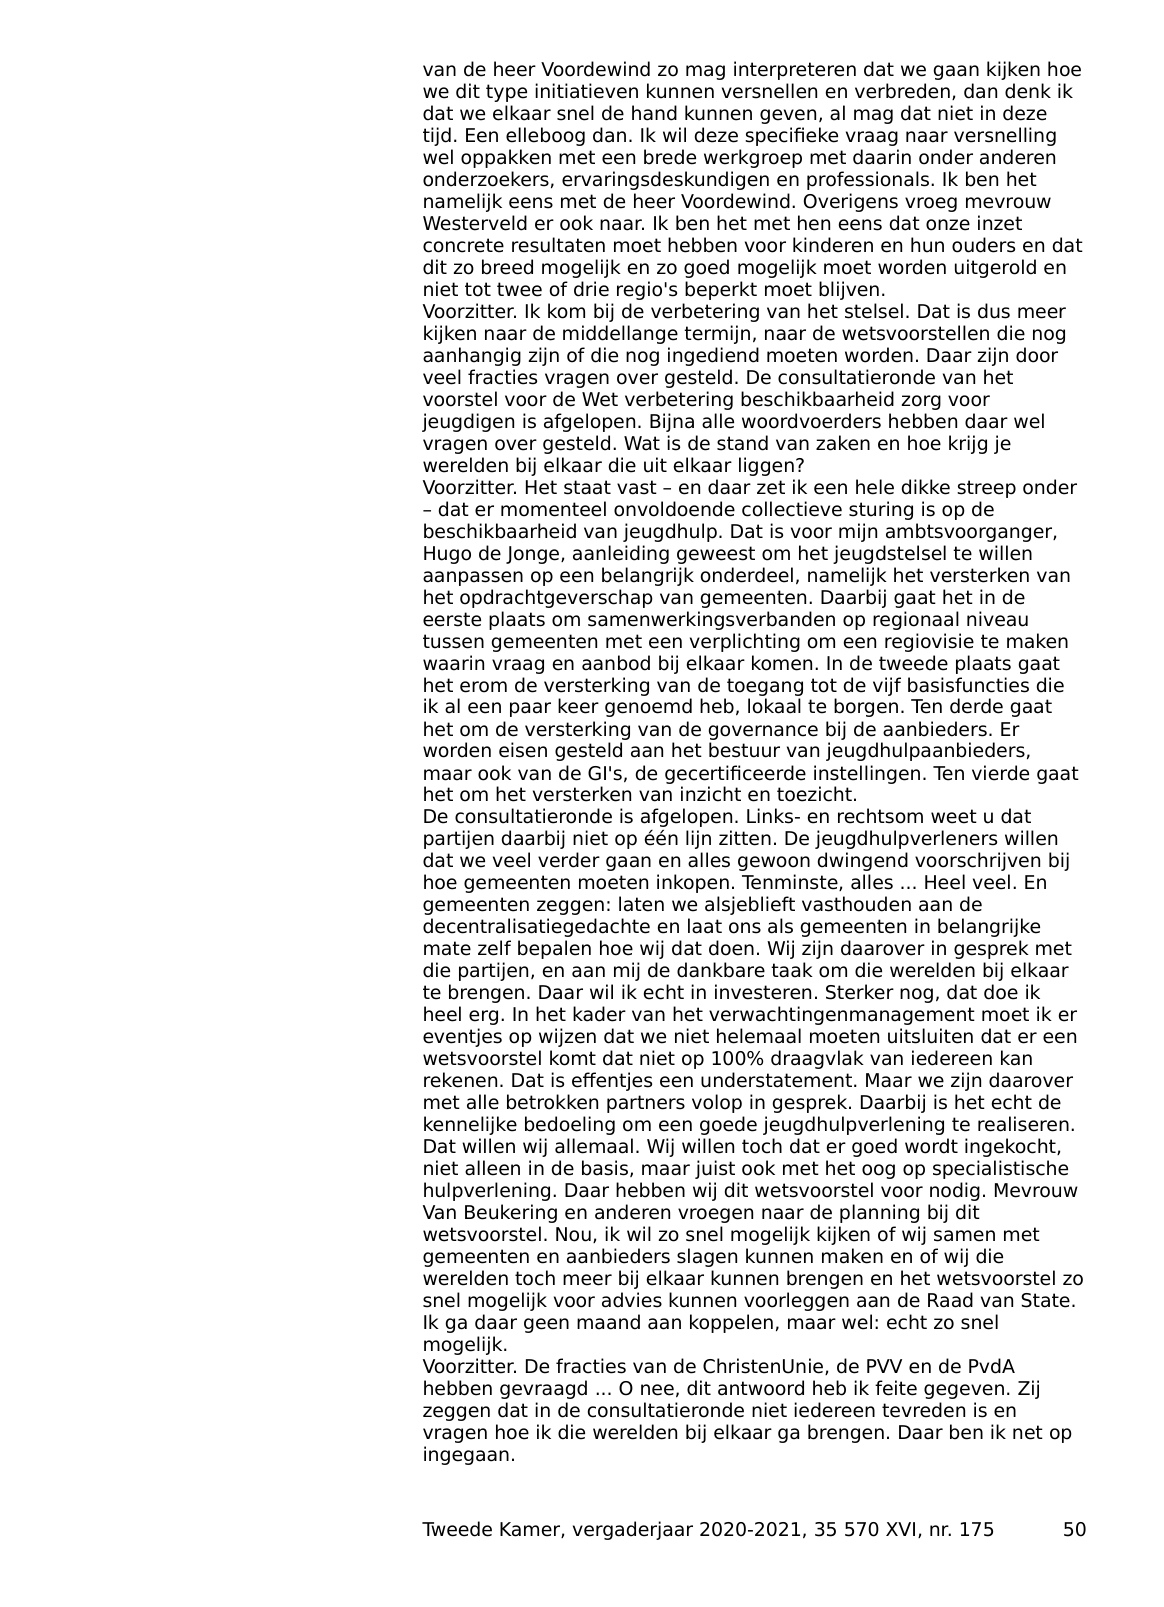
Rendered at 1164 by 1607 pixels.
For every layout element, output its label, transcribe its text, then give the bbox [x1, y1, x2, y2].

text Voorzitter. Het staat vast – en daar zet ik een hele dikke streep onder – dat er momenteel onvoldoende collectieve sturing is op de beschikbaarheid van jeugdhulp. Dat is voor mijn ambtsvoorganger, Hugo de Jonge, aanleiding geweest om het jeugdstelsel te willen aanpassen op een belangrijk onderdeel, namelijk het versterken van het opdrachtgeverschap van gemeenten. Daarbij gaat het in de eerste plaats om samenwerkingsverbanden op regionaal niveau tussen gemeenten met een verplichting om een regiovisie te maken waarin vraag en aanbod bij elkaar komen. In de tweede plaats gaat het erom de versterking van de toegang tot de vijf basisfuncties die ik al een paar keer genoemd heb, lokaal te borgen. Ten derde gaat het om de versterking van de governance bij de aanbieders. Er worden eisen gesteld aan het bestuur van jeugdhulpaanbieders, maar ook van de GI's, de gecertificeerde instellingen. Ten vierde gaat het om het versterken van inzicht en toezicht. [422, 477, 1087, 806]
text van de heer Voordewind zo mag interpreteren dat we gaan kijken hoe we dit type initiatieven kunnen versnellen en verbreden, dan denk ik dat we elkaar snel de hand kunnen geven, al mag dat niet in deze tijd. Een elleboog dan. Ik wil deze specifieke vraag naar versnelling wel oppakken met een brede werkgroep met daarin onder anderen onderzoekers, ervaringsdeskundigen en professionals. Ik ben het namelijk eens met de heer Voordewind. Overigens vroeg mevrouw Westerveld er ook naar. Ik ben het met hen eens dat onze inzet concrete resultaten moet hebben voor kinderen en hun ouders en dat dit zo breed mogelijk en zo goed mogelijk moet worden uitgerold en niet tot twee of drie regio's beperkt moet blijven. [422, 59, 1087, 301]
text Voorzitter. De fracties van de ChristenUnie, de PVV en de PvdA hebben gevraagd ... O nee, dit antwoord heb ik feite gegeven. Zij zeggen dat in de consultatieronde niet iedereen tevreden is en vragen hoe ik die werelden bij elkaar ga brengen. Daar ben ik net op ingegaan. [422, 1356, 1087, 1466]
text De consultatieronde is afgelopen. Links- en rechtsom weet u dat partijen daarbij niet op één lijn zitten. De jeugdhulpverleners willen dat we veel verder gaan en alles gewoon dwingend voorschrijven bij hoe gemeenten moeten inkopen. Tenminste, alles ... Heel veel. En gemeenten zeggen: laten we alsjeblieft vasthouden aan de decentralisatiegedachte en laat ons als gemeenten in belangrijke mate zelf bepalen hoe wij dat doen. Wij zijn daarover in gesprek met die partijen, en aan mij de dankbare taak om die werelden bij elkaar te brengen. Daar wil ik echt in investeren. Sterker nog, dat doe ik heel erg. In het kader van het verwachtingenmanagement moet ik er eventjes op wijzen dat we niet helemaal moeten uitsluiten dat er een wetsvoorstel komt dat niet op 100% draagvlak van iedereen kan rekenen. Dat is effentjes een understatement. Maar we zijn daarover met alle betrokken partners volop in gesprek. Daarbij is het echt de kennelijke bedoeling om een goede jeugdhulpverlening te realiseren. Dat willen wij allemaal. Wij willen toch dat er goed wordt ingekocht, niet alleen in de basis, maar juist ook met het oog op specialistische hulpverlening. Daar hebben wij dit wetsvoorstel voor nodig. Mevrouw Van Beukering en anderen vroegen naar de planning bij dit wetsvoorstel. Nou, ik wil zo snel mogelijk kijken of wij samen met gemeenten en aanbieders slagen kunnen maken en of wij die werelden toch meer bij elkaar kunnen brengen en het wetsvoorstel zo snel mogelijk voor advies kunnen voorleggen aan de Raad van State. Ik ga daar geen maand aan koppelen, maar wel: echt zo snel mogelijk. [422, 806, 1087, 1356]
text Voorzitter. Ik kom bij de verbetering van het stelsel. Dat is dus meer kijken naar de middellange termijn, naar de wetsvoorstellen die nog aanhangig zijn of die nog ingediend moeten worden. Daar zijn door veel fracties vragen over gesteld. De consultatieronde van het voorstel voor de Wet verbetering beschikbaarheid zorg voor jeugdigen is afgelopen. Bijna alle woordvoerders hebben daar wel vragen over gesteld. Wat is de stand van zaken en hoe krijg je werelden bij elkaar die uit elkaar liggen? [422, 301, 1087, 477]
